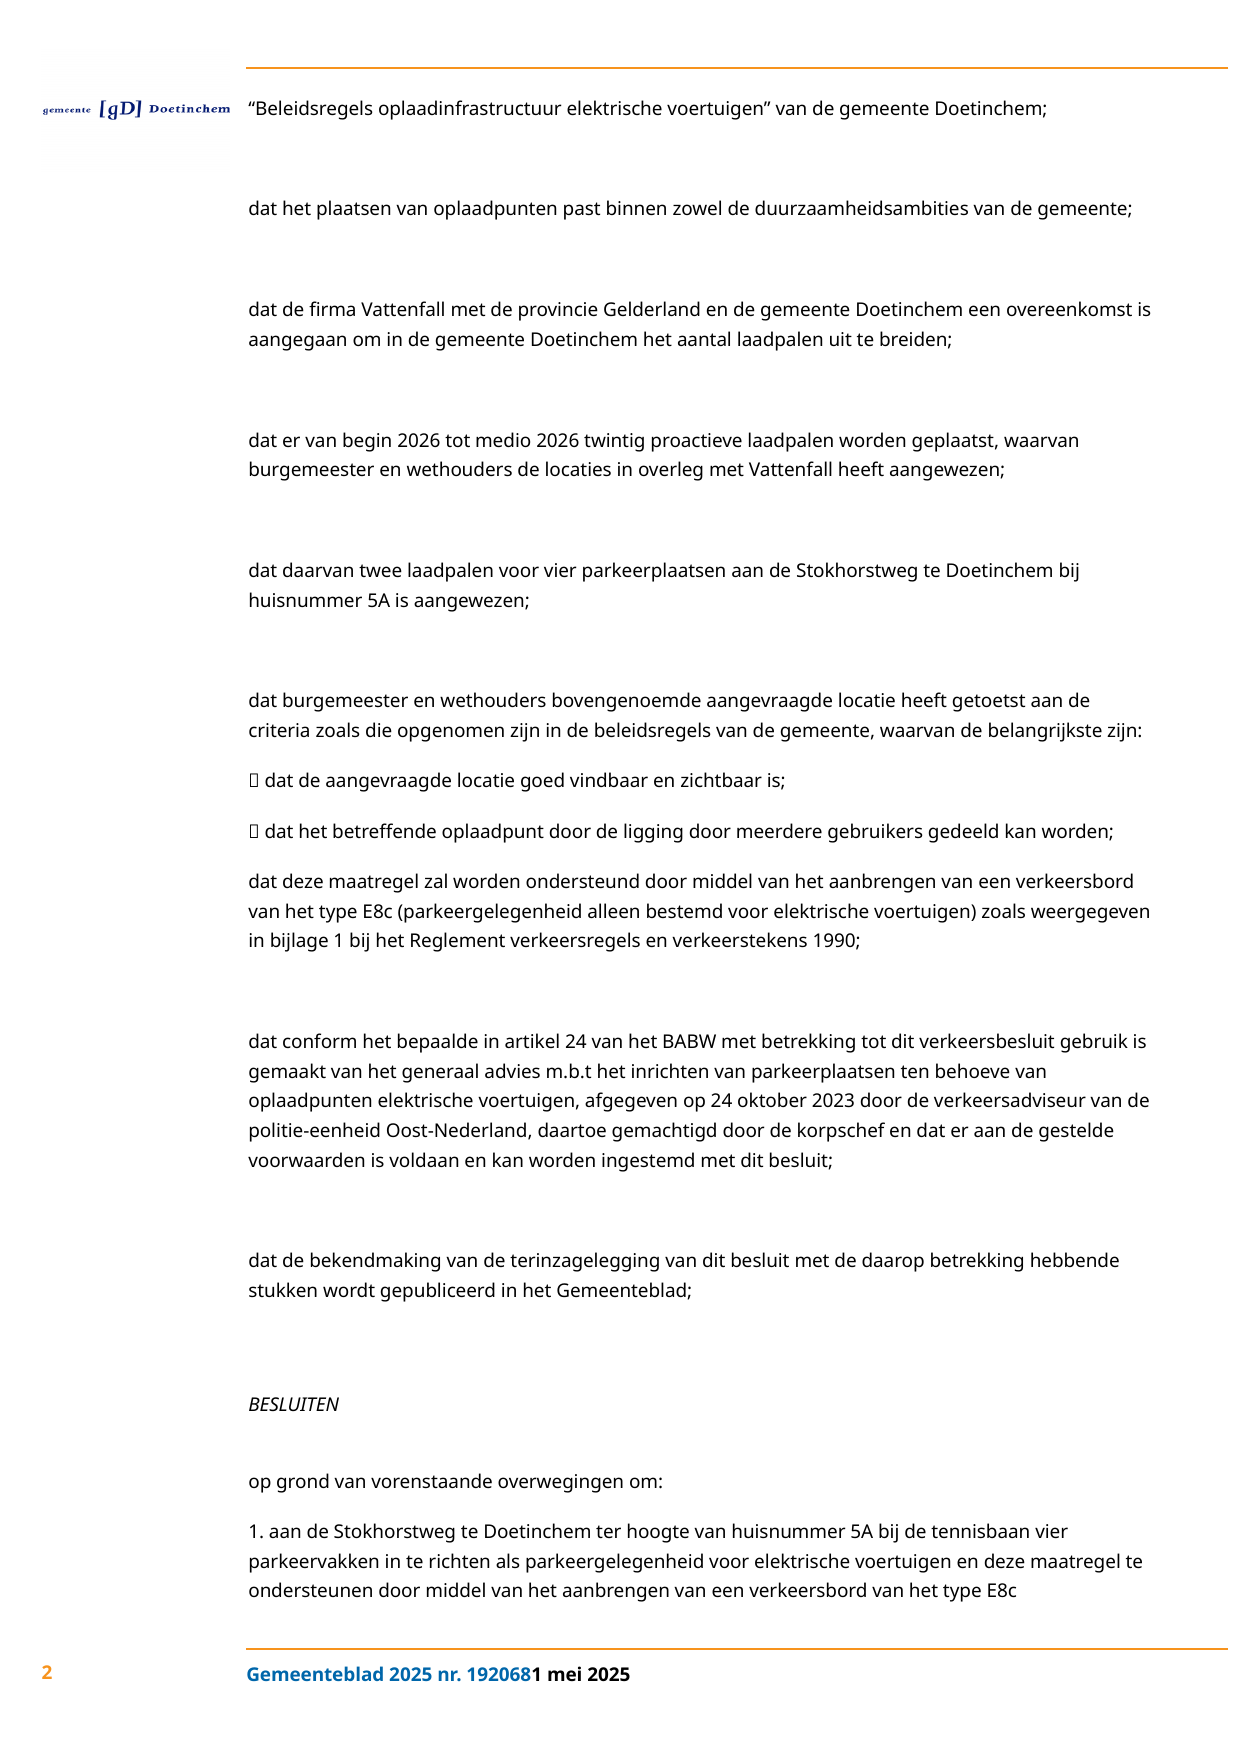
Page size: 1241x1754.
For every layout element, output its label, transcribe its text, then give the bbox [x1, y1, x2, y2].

picture [41, 47, 231, 172]
text  dat het betreffende oplaadpunt door de ligging door meerdere gebruikers gedeeld kan worden; [248, 818, 1152, 844]
text dat daarvan twee laadpalen voor vier parkeerplaatsen aan de Stokhorstweg te Doetinchem bij huisnummer 5A is aangewezen; [248, 557, 1152, 613]
text dat conform het bepaalde in artikel 24 van het BABW met betrekking tot dit verkeersbesluit gebruik is gemaakt van het generaal advies m.b.t het inrichten van parkeerplaatsen ten behoeve van oplaadpunten elektrische voertuigen, afgegeven op 24 oktober 2023 door de verkeersadviseur van de politie-eenheid Oost-Nederland, daartoe gemachtigd door de korpschef en dat er aan de gestelde voorwaarden is voldaan en kan worden ingestemd met dit besluit; [248, 1028, 1152, 1173]
text BESLUITEN [248, 1392, 1152, 1417]
text op grond van vorenstaande overwegingen om: [248, 1468, 1152, 1493]
text dat de bekendmaking van de terinzagelegging van dit besluit met de daarop betrekking hebbende stukken wordt gepubliceerd in het Gemeenteblad; [248, 1248, 1152, 1303]
text dat er van begin 2026 tot medio 2026 twintig proactieve laadpalen worden geplaatst, waarvan burgemeester en wethouders de locaties in overleg met Vattenfall heeft aangewezen; [248, 427, 1152, 482]
text  dat de aangevraagde locatie goed vindbaar en zichtbaar is; [248, 768, 1152, 793]
text “Beleidsregels oplaadinfrastructuur elektrische voertuigen” van de gemeente Doetinchem; [248, 95, 1152, 121]
text dat het plaatsen van oplaadpunten past binnen zowel de duurzaamheidsambities van de gemeente; [248, 196, 1152, 221]
text dat de firma Vattenfall met de provincie Gelderland en de gemeente Doetinchem een overeenkomst is aangegaan om in de gemeente Doetinchem het aantal laadpalen uit te breiden; [248, 296, 1152, 352]
text dat deze maatregel zal worden ondersteund door middel van het aanbrengen van een verkeersbord van het type E8c (parkeergelegenheid alleen bestemd voor elektrische voertuigen) zoals weergegeven in bijlage 1 bij het Reglement verkeersregels en verkeerstekens 1990; [248, 868, 1152, 953]
text 1. aan de Stokhorstweg te Doetinchem ter hoogte van huisnummer 5A bij de tennisbaan vier parkeervakken in te richten als parkeergelegenheid voor elektrische voertuigen en deze maatregel te ondersteunen door middel van het aanbrengen van een verkeersbord van het type E8c [248, 1518, 1152, 1603]
text dat burgemeester en wethouders bovengenoemde aangevraagde locatie heeft getoetst aan de criteria zoals die opgenomen zijn in de beleidsregels van de gemeente, waarvan de belangrijkste zijn: [248, 688, 1152, 743]
